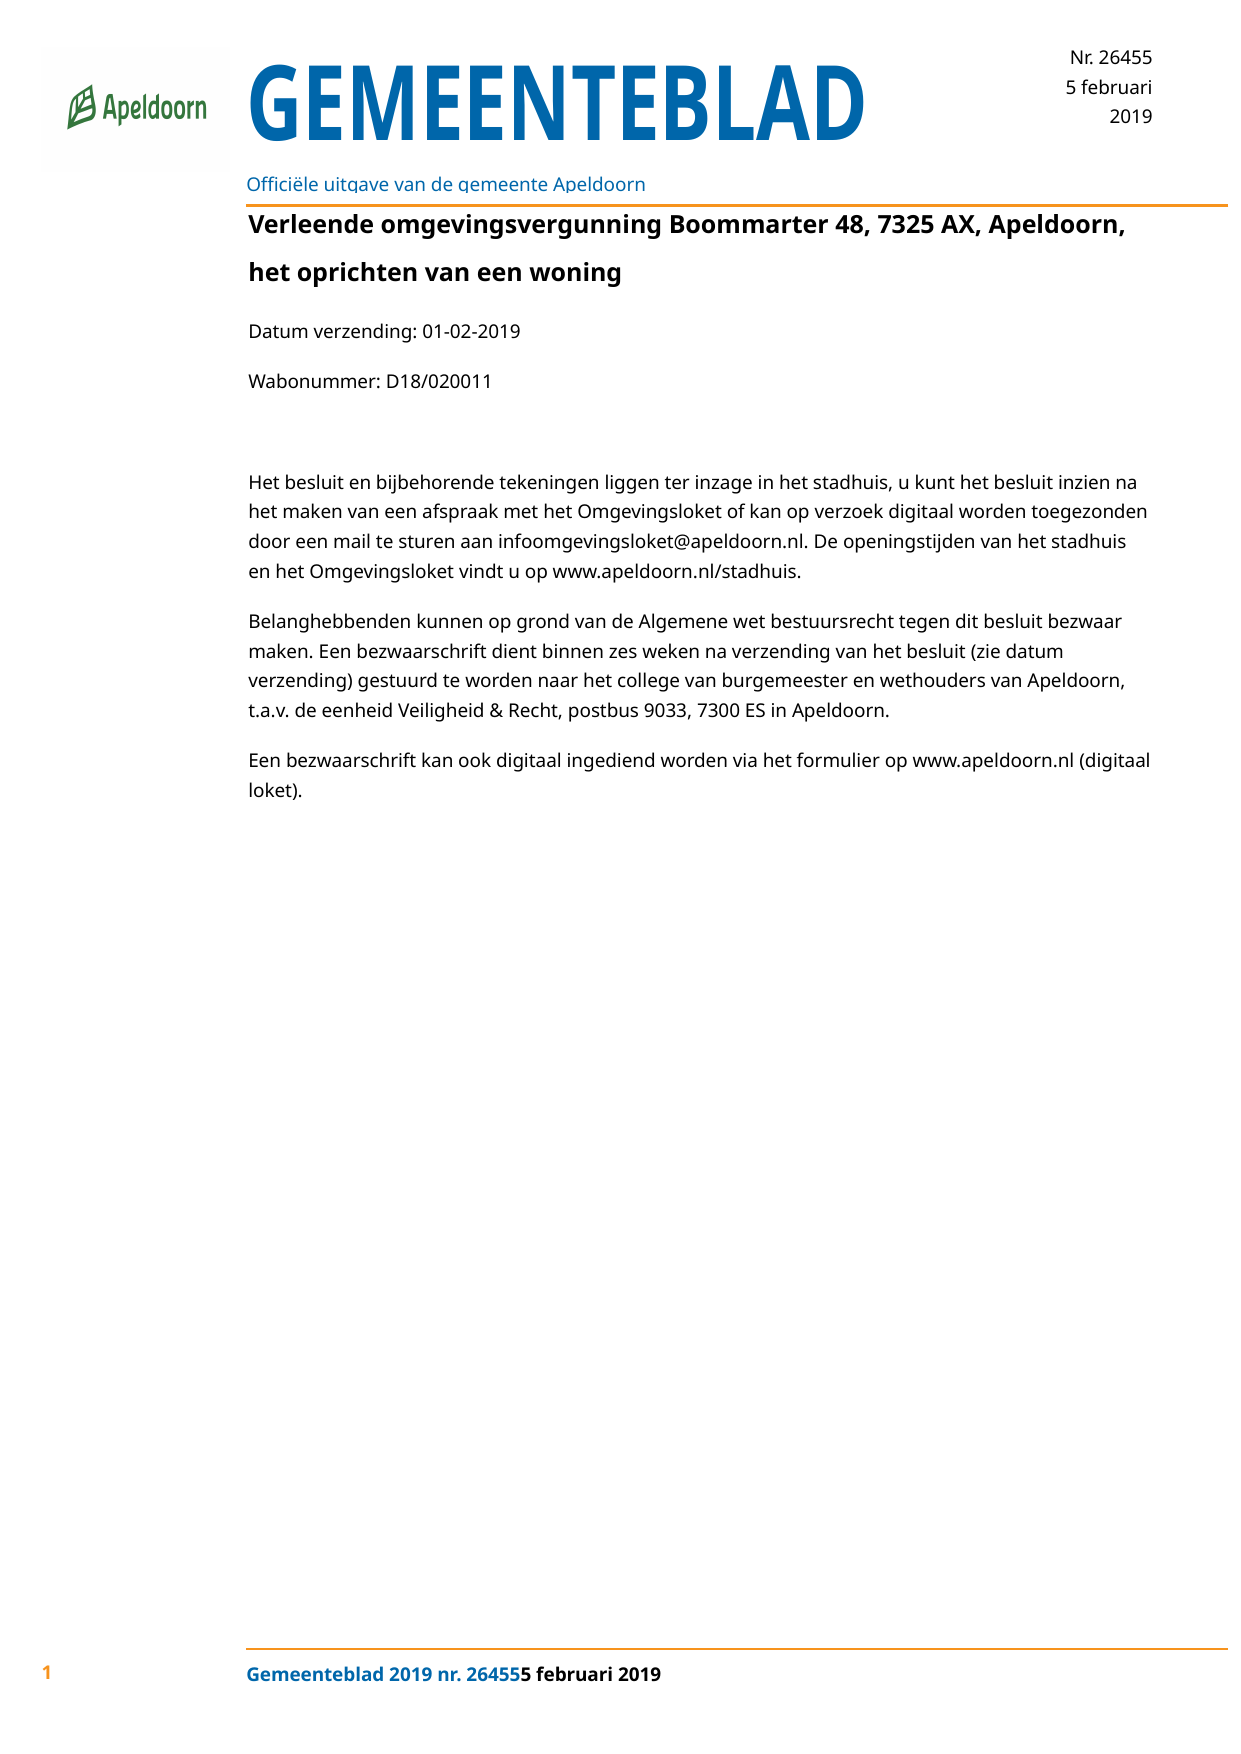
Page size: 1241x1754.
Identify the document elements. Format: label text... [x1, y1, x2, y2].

text Belanghebbenden kunnen op grond van de Algemene wet bestuursrecht tegen dit besluit bezwaar maken. Een bezwaarschrift dient binnen zes weken na verzending van het besluit (zie datum verzending) gestuurd te worden naar het college van burgemeester en wethouders van Apeldoorn, t.a.v. de eenheid Veiligheid & Recht, postbus 9033, 7300 ES in Apeldoorn. [248, 608, 1152, 723]
text Verleende omgevingsvergunning Boommarter 48, 7325 AX, Apeldoorn, het oprichten van een woning [248, 207, 1152, 288]
text Een bezwaarschrift kan ook digitaal ingediend worden via het formulier op www.apeldoorn.nl (digitaal loket). [248, 747, 1152, 803]
picture [41, 47, 231, 172]
text Het besluit en bijbehorende tekeningen liggen ter inzage in het stadhuis, u kunt het besluit inzien na het maken van een afspraak met het Omgevingsloket of kan op verzoek digitaal worden toegezonden door een mail te sturen aan infoomgevingsloket@apeldoorn.nl. De openingstijden van het stadhuis en het Omgevingsloket vindt u op www.apeldoorn.nl/stadhuis. [248, 469, 1152, 584]
text Datum verzending: 01-02-2019 [248, 318, 1152, 344]
text Wabonummer: D18/020011 [248, 368, 1152, 394]
